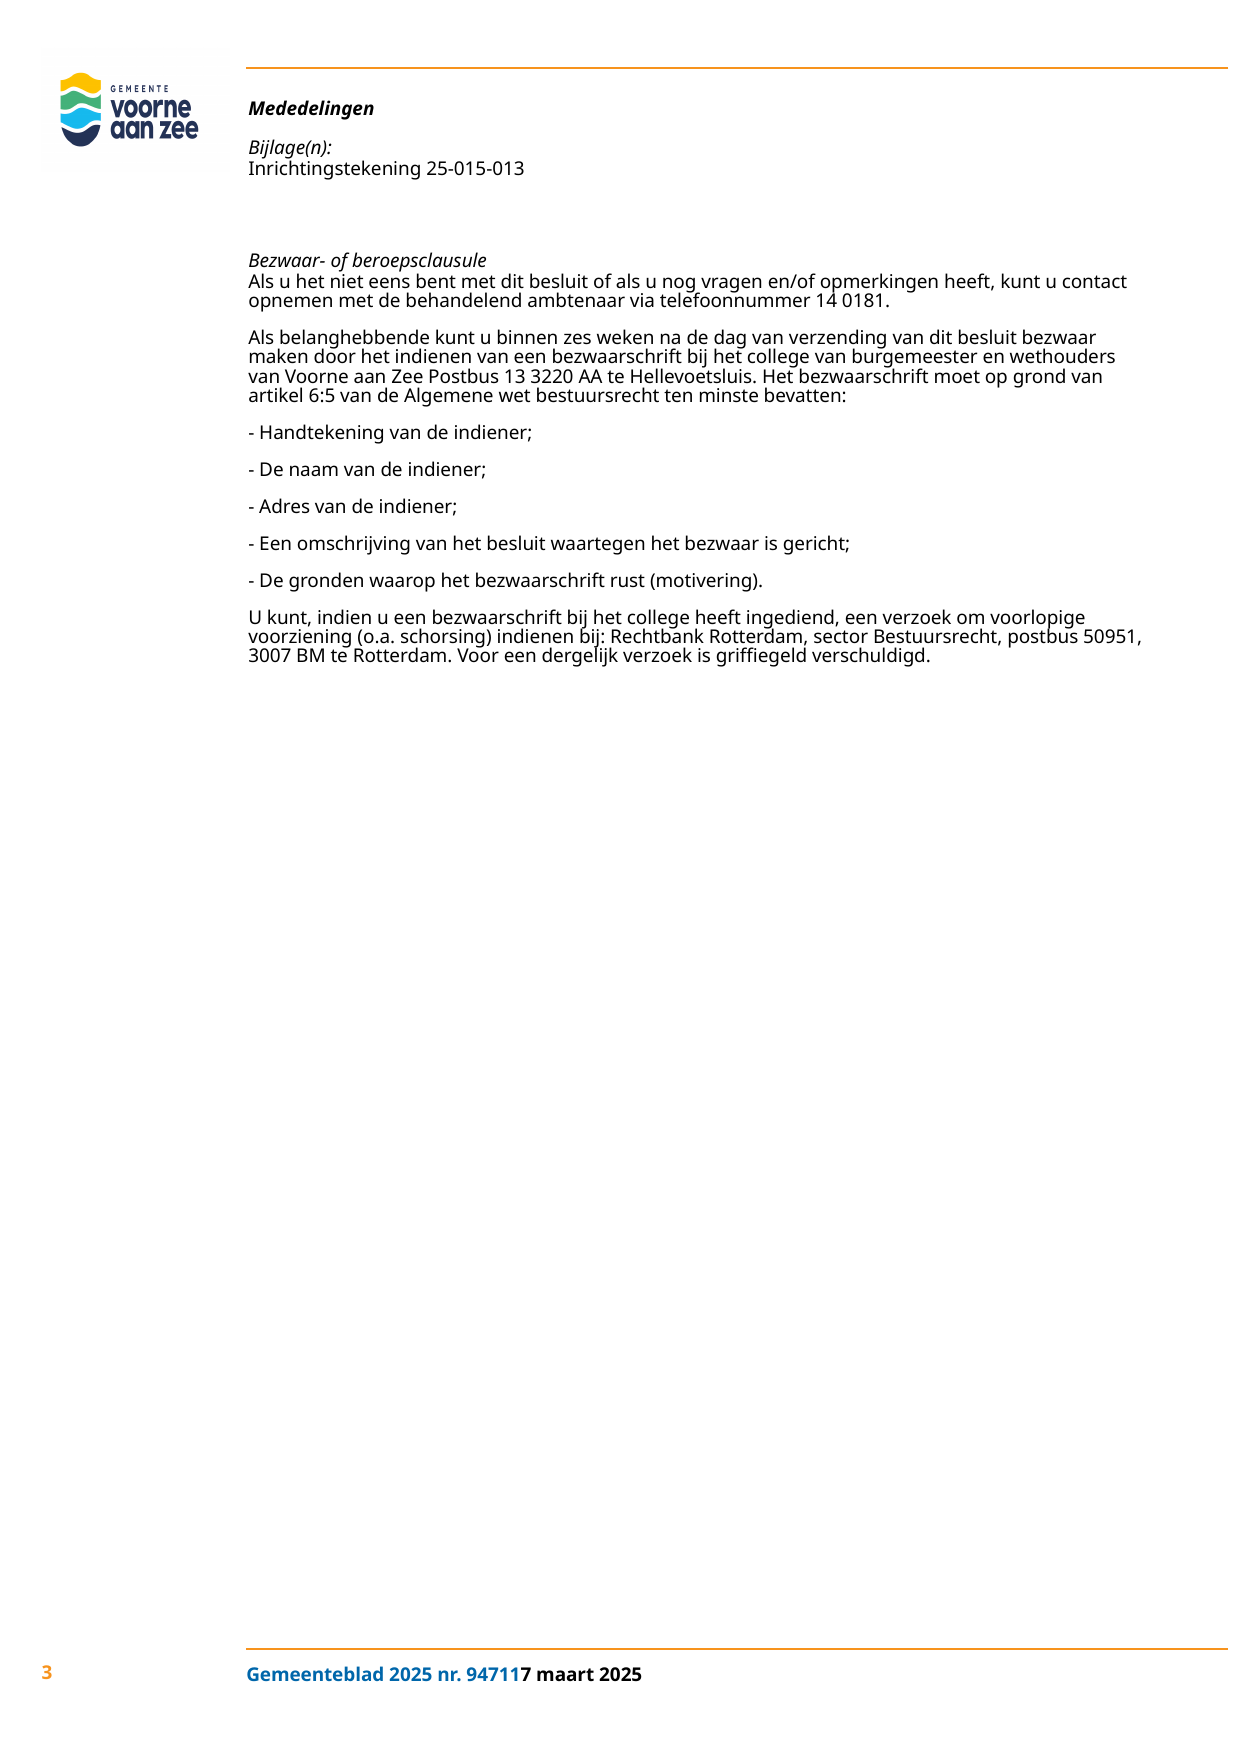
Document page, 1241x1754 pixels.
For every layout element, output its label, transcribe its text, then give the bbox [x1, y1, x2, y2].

text - De naam van de indiener; [248, 461, 1152, 480]
text Mededelingen [248, 95, 1152, 121]
text - Adres van de indiener; [248, 498, 1152, 517]
text - De gronden waarop het bezwaarschrift rust (motivering). [248, 572, 1152, 591]
text U kunt, indien u een bezwaarschrift bij het college heeft ingediend, een verzoek om voorlopige voorziening (o.a. schorsing) indienen bij: Rechtbank Rotterdam, sector Bestuursrecht, postbus 50951, 3007 BM te Rotterdam. Voor een dergelijk verzoek is griffiegeld verschuldigd. [248, 609, 1152, 667]
text Als belanghebbende kunt u binnen zes weken na de dag van verzending van dit besluit bezwaar maken door het indienen van een bezwaarschrift bij het college van burgemeester en wethouders van Voorne aan Zee Postbus 13 3220 AA te Hellevoetsluis. Het bezwaarschrift moet op grond van artikel 6:5 van de Algemene wet bestuursrecht ten minste bevatten: [248, 329, 1152, 406]
text Bijlage(n): [248, 134, 1152, 160]
text Als u het niet eens bent met dit besluit of als u nog vragen en/of opmerkingen heeft, kunt u contact opnemen met de behandelend ambtenaar via telefoonnummer 14 0181. [248, 273, 1152, 312]
text Bezwaar- of beroepsclausule [248, 247, 1152, 273]
text - Een omschrijving van het besluit waartegen het bezwaar is gericht; [248, 535, 1152, 554]
text Inrichtingstekening 25-015-013 [248, 160, 1152, 179]
picture [41, 47, 231, 172]
text - Handtekening van de indiener; [248, 424, 1152, 443]
